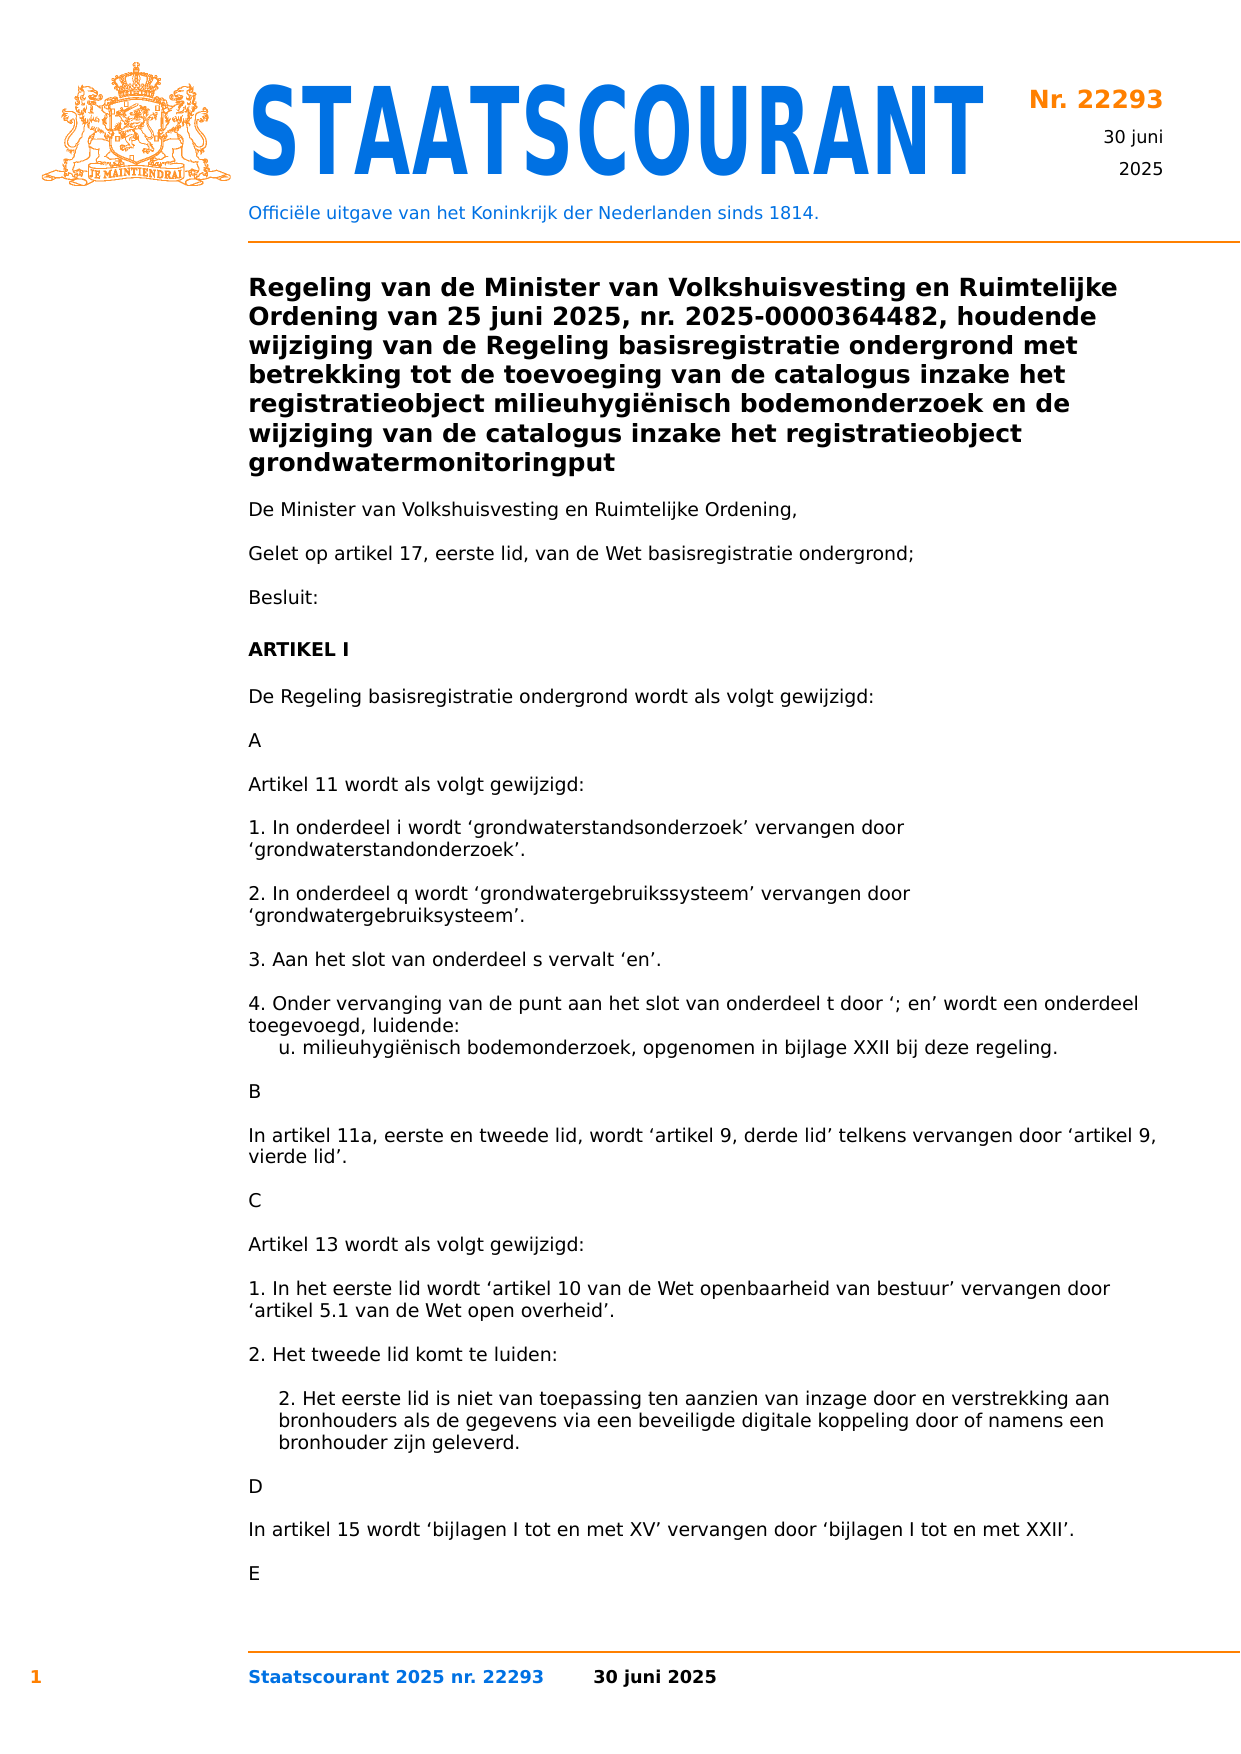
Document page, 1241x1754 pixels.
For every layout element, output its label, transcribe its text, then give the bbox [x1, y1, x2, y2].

text 1. In het eerste lid wordt ‘artikel 10 van de Wet openbaarheid van bestuur’ vervangen door ‘artikel 5.1 van de Wet open overheid’. [248, 1278, 1163, 1322]
text Besluit: [248, 587, 1163, 609]
text De Minister van Volkshuisvesting en Ruimtelijke Ordening, [248, 499, 1163, 521]
text A [248, 729, 1163, 752]
text 3. Aan het slot van onderdeel s vervalt ‘en’. [248, 949, 1163, 971]
table_cell Officiële uitgave van het Koninkrijk der Nederlanden sinds 1814. [248, 203, 1240, 241]
subtitle ARTIKEL I [248, 639, 1163, 661]
text C [248, 1190, 1163, 1212]
table_header Nr. 22293 [998, 62, 1240, 121]
table_header STAATSCOURANT [248, 62, 998, 203]
text u. milieuhygiënisch bodemonderzoek, opgenomen in bijlage XXII bij deze regeling. [278, 1037, 1163, 1059]
text 2. Het eerste lid is niet van toepassing ten aanzien van inzage door en verstrekking aan bronhouders als de gegevens via een beveiligde digitale koppeling door of namens een bronhouder zijn geleverd. [278, 1388, 1163, 1454]
text Artikel 11 wordt als volgt gewijzigd: [248, 773, 1163, 795]
text 2. Het tweede lid komt te luiden: [248, 1344, 1163, 1366]
text Gelet op artikel 17, eerste lid, van de Wet basisregistratie ondergrond; [248, 543, 1163, 565]
text In artikel 11a, eerste en tweede lid, wordt ‘artikel 9, derde lid’ telkens vervangen door ‘artikel 9, vierde lid’. [248, 1124, 1163, 1168]
text In artikel 15 wordt ‘bijlagen I tot en met XV’ vervangen door ‘bijlagen I tot en met XXII’. [248, 1519, 1163, 1541]
picture [41, 62, 231, 186]
text 2. In onderdeel q wordt ‘grondwatergebruikssysteem’ vervangen door ‘grondwatergebruiksysteem’. [248, 883, 1163, 927]
text B [248, 1081, 1163, 1103]
text Artikel 13 wordt als volgt gewijzigd: [248, 1234, 1163, 1256]
text D [248, 1476, 1163, 1497]
text E [248, 1563, 1163, 1585]
table_cell 30 juni [998, 121, 1240, 153]
text De Regeling basisregistratie ondergrond wordt als volgt gewijzigd: [248, 686, 1163, 708]
text 4. Onder vervanging van de punt aan het slot van onderdeel t door ‘; en’ wordt een onderdeel toegevoegd, luidende: [248, 993, 1163, 1037]
table_cell 2025 [998, 153, 1240, 203]
text 1. In onderdeel i wordt ‘grondwaterstandsonderzoek’ vervangen door ‘grondwaterstandonderzoek’. [248, 817, 1163, 861]
subtitle Regeling van de Minister van Volkshuisvesting en Ruimtelijke Ordening van 25 juni 2025, nr. 2025-0000364482, houdende wijziging van de Regeling basisregistratie ondergrond met betrekking tot de toevoeging van de catalogus inzake het registratieobject milieuhygiënisch bodemonderzoek en de wijziging van de catalogus inzake het registratieobject grondwatermonitoringput [248, 273, 1163, 477]
table_header [25, 62, 248, 241]
